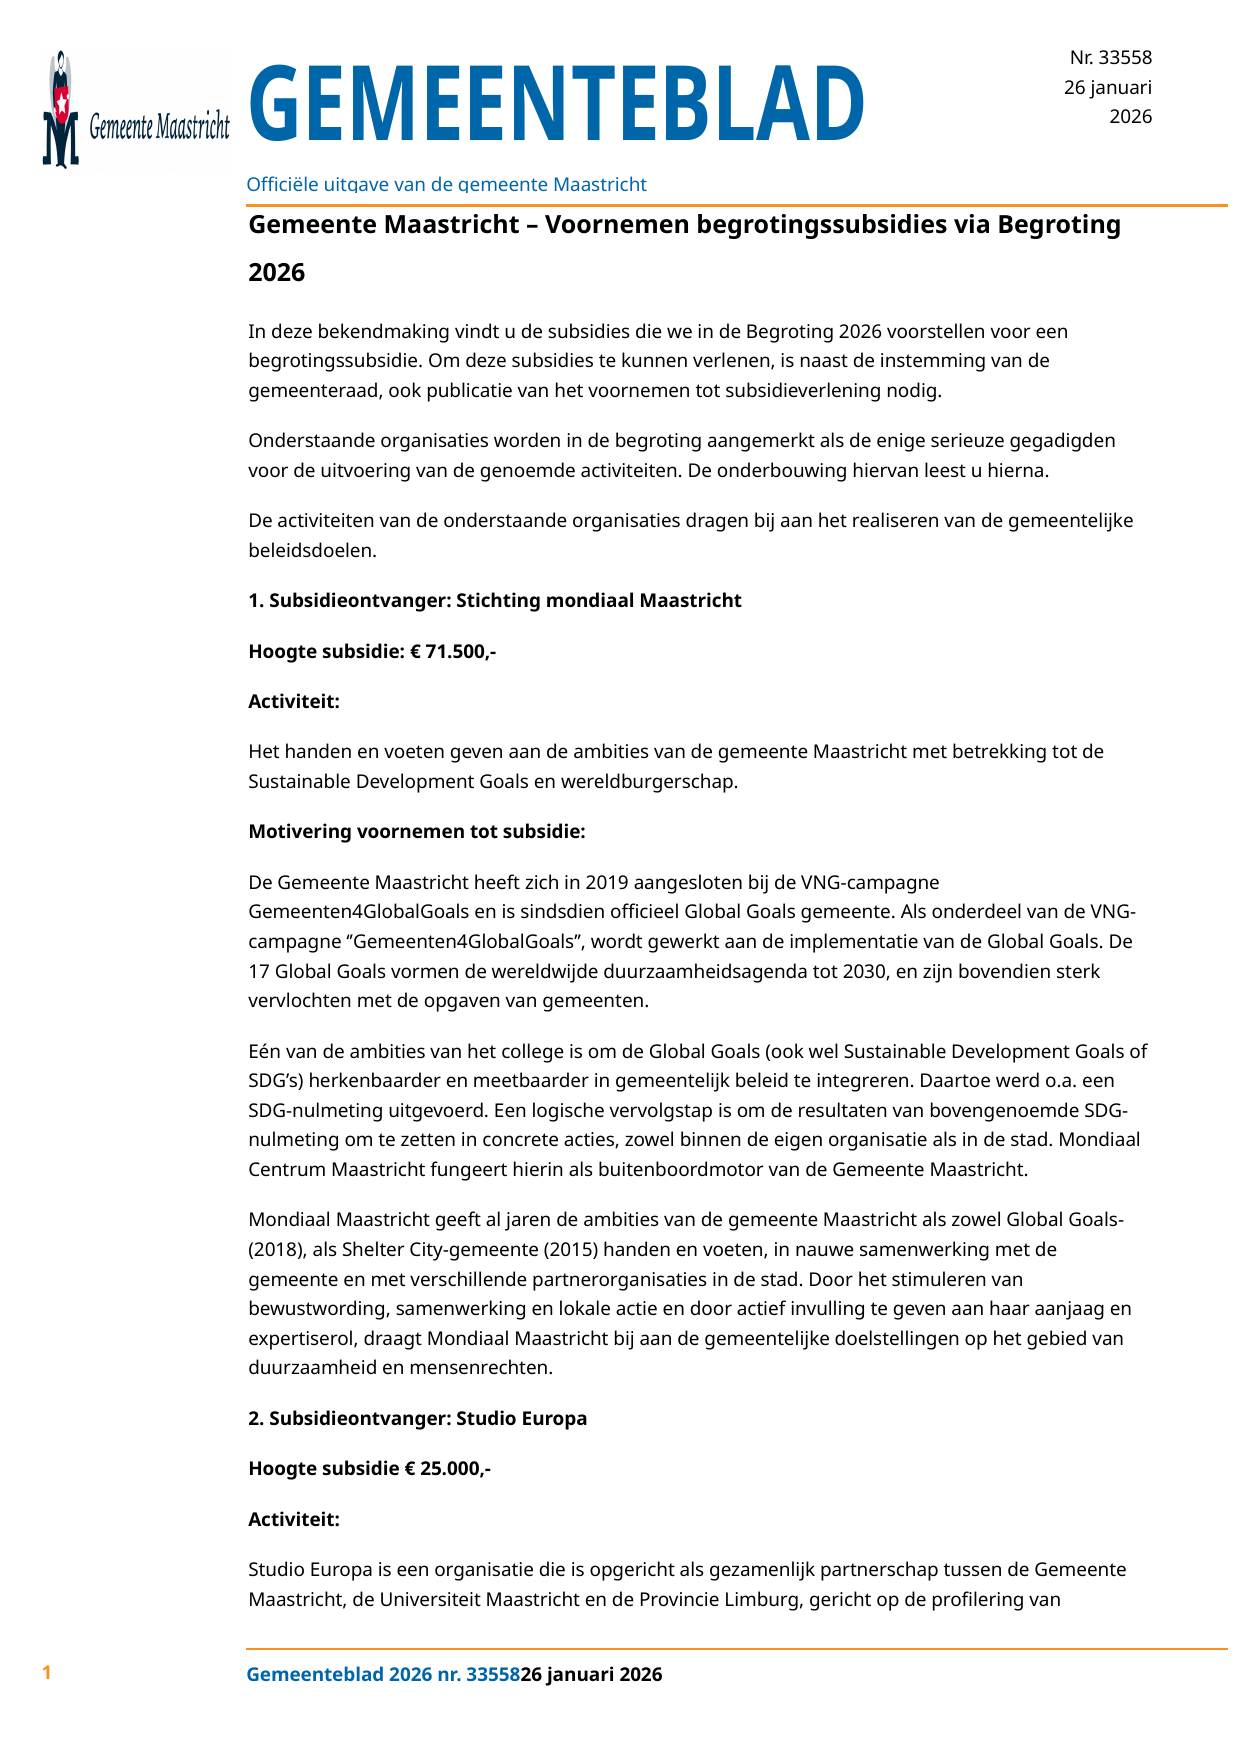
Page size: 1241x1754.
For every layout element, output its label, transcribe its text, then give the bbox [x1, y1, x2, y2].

text Activiteit: [248, 1506, 1152, 1532]
text Eén van de ambities van het college is om de Global Goals (ook wel Sustainable Development Goals of SDG’s) herkenbaarder en meetbaarder in gemeentelijk beleid te integreren. Daartoe werd o.a. een SDG-nulmeting uitgevoerd. Een logische vervolgstap is om de resultaten van bovengenoemde SDG-nulmeting om te zetten in concrete acties, zowel binnen de eigen organisatie als in de stad. Mondiaal Centrum Maastricht fungeert hierin als buitenboordmotor van de Gemeente Maastricht. [248, 1038, 1152, 1182]
text De activiteiten van de onderstaande organisaties dragen bij aan het realiseren van de gemeentelijke beleidsdoelen. [248, 507, 1152, 563]
text Mondiaal Maastricht geeft al jaren de ambities van de gemeente Maastricht als zowel Global Goals- (2018), als Shelter City-gemeente (2015) handen en voeten, in nauwe samenwerking met de gemeente en met verschillende partnerorganisaties in de stad. Door het stimuleren van bewustwording, samenwerking en lokale actie en door actief invulling te geven aan haar aanjaag en expertiserol, draagt Mondiaal Maastricht bij aan de gemeentelijke doelstellingen op het gebied van duurzaamheid en mensenrechten. [248, 1207, 1152, 1380]
text De Gemeente Maastricht heeft zich in 2019 aangesloten bij de VNG-campagne Gemeenten4GlobalGoals en is sindsdien officieel Global Goals gemeente. Als onderdeel van de VNG-campagne ‘’Gemeenten4GlobalGoals’’, wordt gewerkt aan de implementatie van de Global Goals. De 17 Global Goals vormen de wereldwijde duurzaamheidsagenda tot 2030, en zijn bovendien sterk vervlochten met de opgaven van gemeenten. [248, 869, 1152, 1013]
text Hoogte subsidie: € 71.500,- [248, 638, 1152, 664]
text In deze bekendmaking vindt u de subsidies die we in de Begroting 2026 voorstellen voor een begrotingssubsidie. Om deze subsidies te kunnen verlenen, is naast de instemming van de gemeenteraad, ook publicatie van het voornemen tot subsidieverlening nodig. [248, 318, 1152, 403]
picture [41, 47, 231, 172]
text 1. Subsidieontvanger: Stichting mondiaal Maastricht [248, 587, 1152, 613]
text Het handen en voeten geven aan de ambities van de gemeente Maastricht met betrekking tot de Sustainable Development Goals en wereldburgerschap. [248, 739, 1152, 794]
text Gemeente Maastricht – Voornemen begrotingssubsidies via Begroting 2026 [248, 207, 1152, 288]
text Studio Europa is een organisatie die is opgericht als gezamenlijk partnerschap tussen de Gemeente Maastricht, de Universiteit Maastricht en de Provincie Limburg, gericht op de profilering van [248, 1556, 1152, 1612]
text Activiteit: [248, 688, 1152, 714]
text 2. Subsidieontvanger: Studio Europa [248, 1405, 1152, 1431]
text Hoogte subsidie € 25.000,- [248, 1455, 1152, 1481]
text Onderstaande organisaties worden in de begroting aangemerkt als de enige serieuze gegadigden voor de uitvoering van de genoemde activiteiten. De onderbouwing hiervan leest u hierna. [248, 427, 1152, 483]
text Motivering voornemen tot subsidie: [248, 819, 1152, 844]
